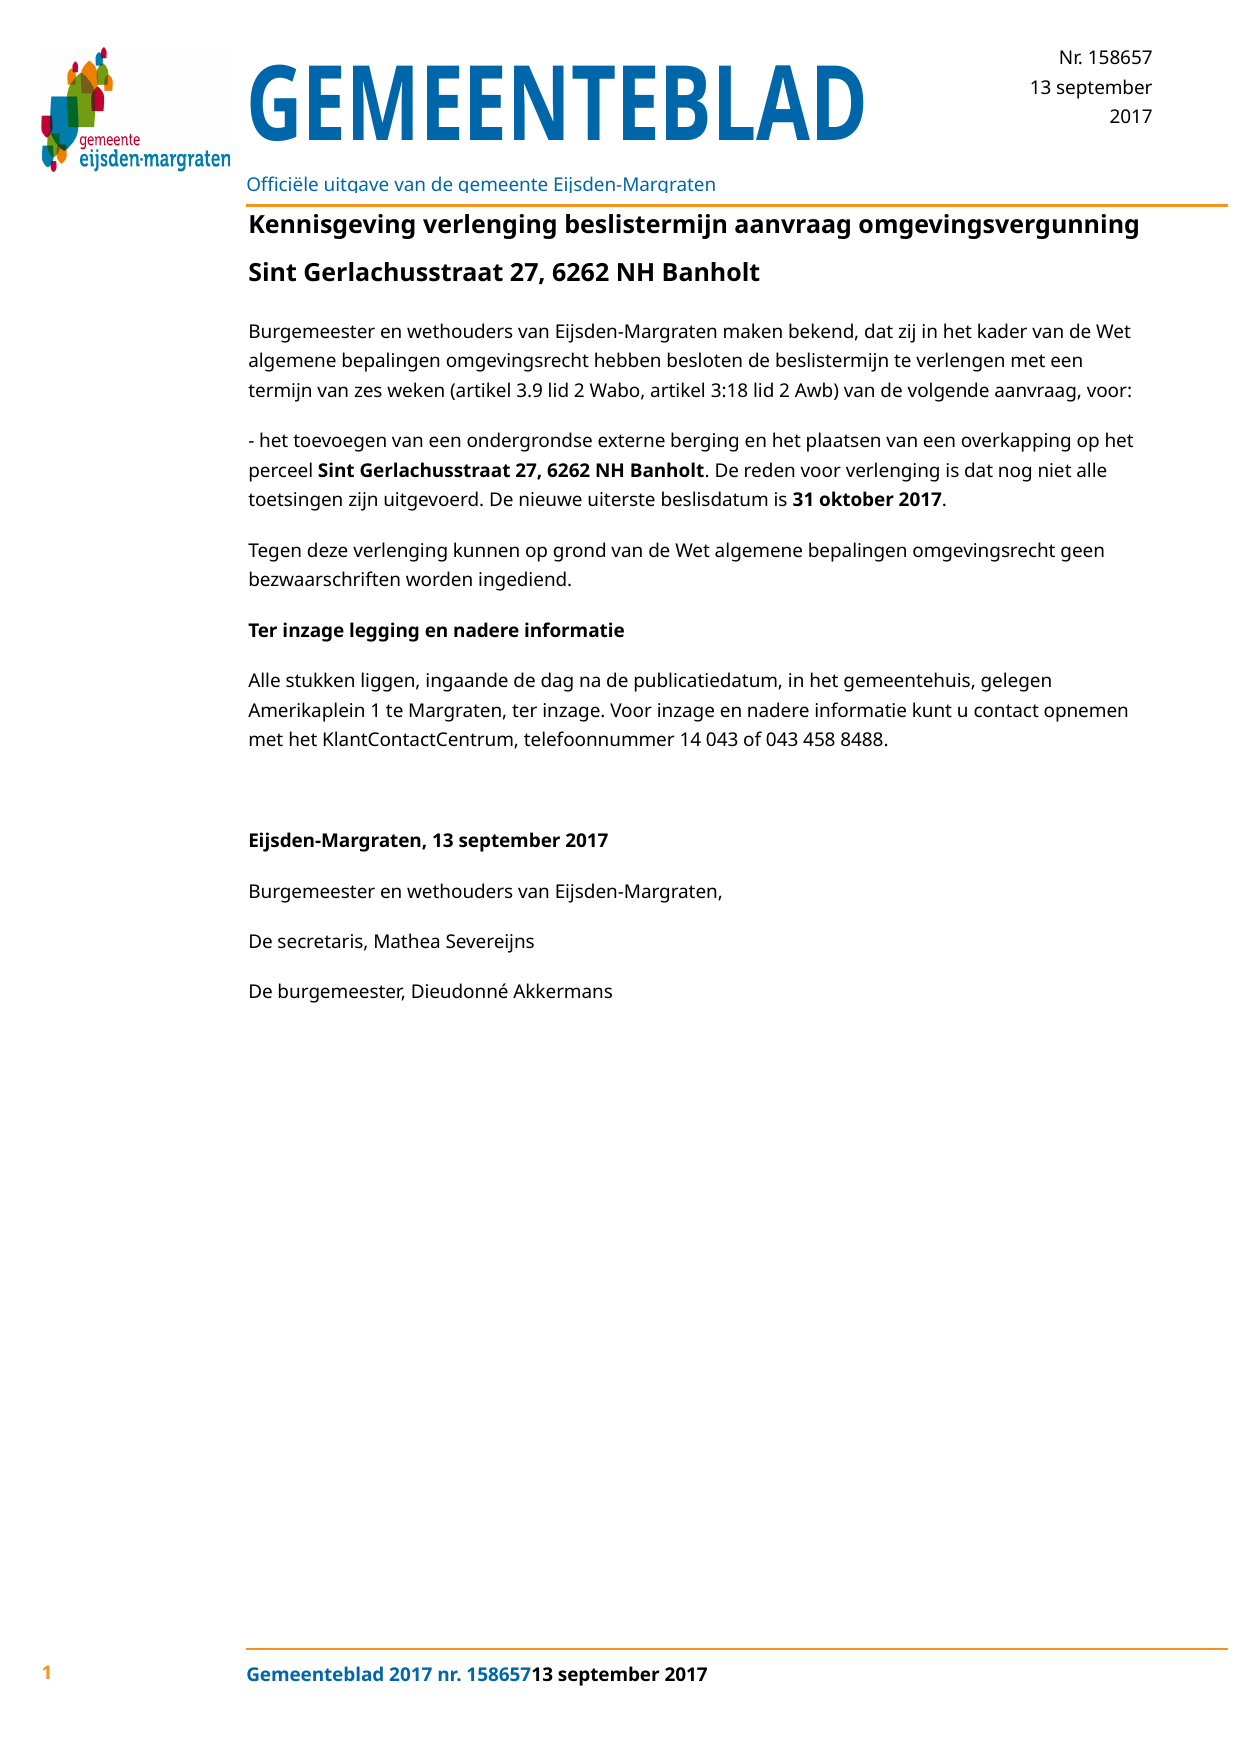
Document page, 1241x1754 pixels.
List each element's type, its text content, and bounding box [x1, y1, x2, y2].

text Eijsden-Margraten, 13 september 2017 [248, 827, 1152, 853]
text Burgemeester en wethouders van Eijsden-Margraten maken bekend, dat zij in het kader van de Wet algemene bepalingen omgevingsrecht hebben besloten de beslistermijn te verlengen met een termijn van zes weken (artikel 3.9 lid 2 Wabo, artikel 3:18 lid 2 Awb) van de volgende aanvraag, voor: [248, 318, 1152, 403]
text Alle stukken liggen, ingaande de dag na de publicatiedatum, in het gemeentehuis, gelegen Amerikaplein 1 te Margraten, ter inzage. Voor inzage en nadere informatie kunt u contact opnemen met het KlantContactCentrum, telefoonnummer 14 043 of 043 458 8488. [248, 667, 1152, 752]
text Tegen deze verlenging kunnen op grond van de Wet algemene bepalingen omgevingsrecht geen bezwaarschriften worden ingediend. [248, 537, 1152, 592]
picture [41, 47, 231, 172]
text Ter inzage legging en nadere informatie [248, 617, 1152, 643]
text De burgemeester, Dieudonné Akkermans [248, 979, 1152, 1004]
text Kennisgeving verlenging beslistermijn aanvraag omgevingsvergunning Sint Gerlachusstraat 27, 6262 NH Banholt [248, 207, 1152, 288]
text Burgemeester en wethouders van Eijsden-Margraten, [248, 878, 1152, 904]
text - het toevoegen van een ondergrondse externe berging en het plaatsen van een overkapping op het perceel Sint Gerlachusstraat 27, 6262 NH Banholt. De reden voor verlenging is dat nog niet alle toetsingen zijn uitgevoerd. De nieuwe uiterste beslisdatum is 31 oktober 2017. [248, 427, 1152, 512]
text De secretaris, Mathea Severeijns [248, 928, 1152, 954]
